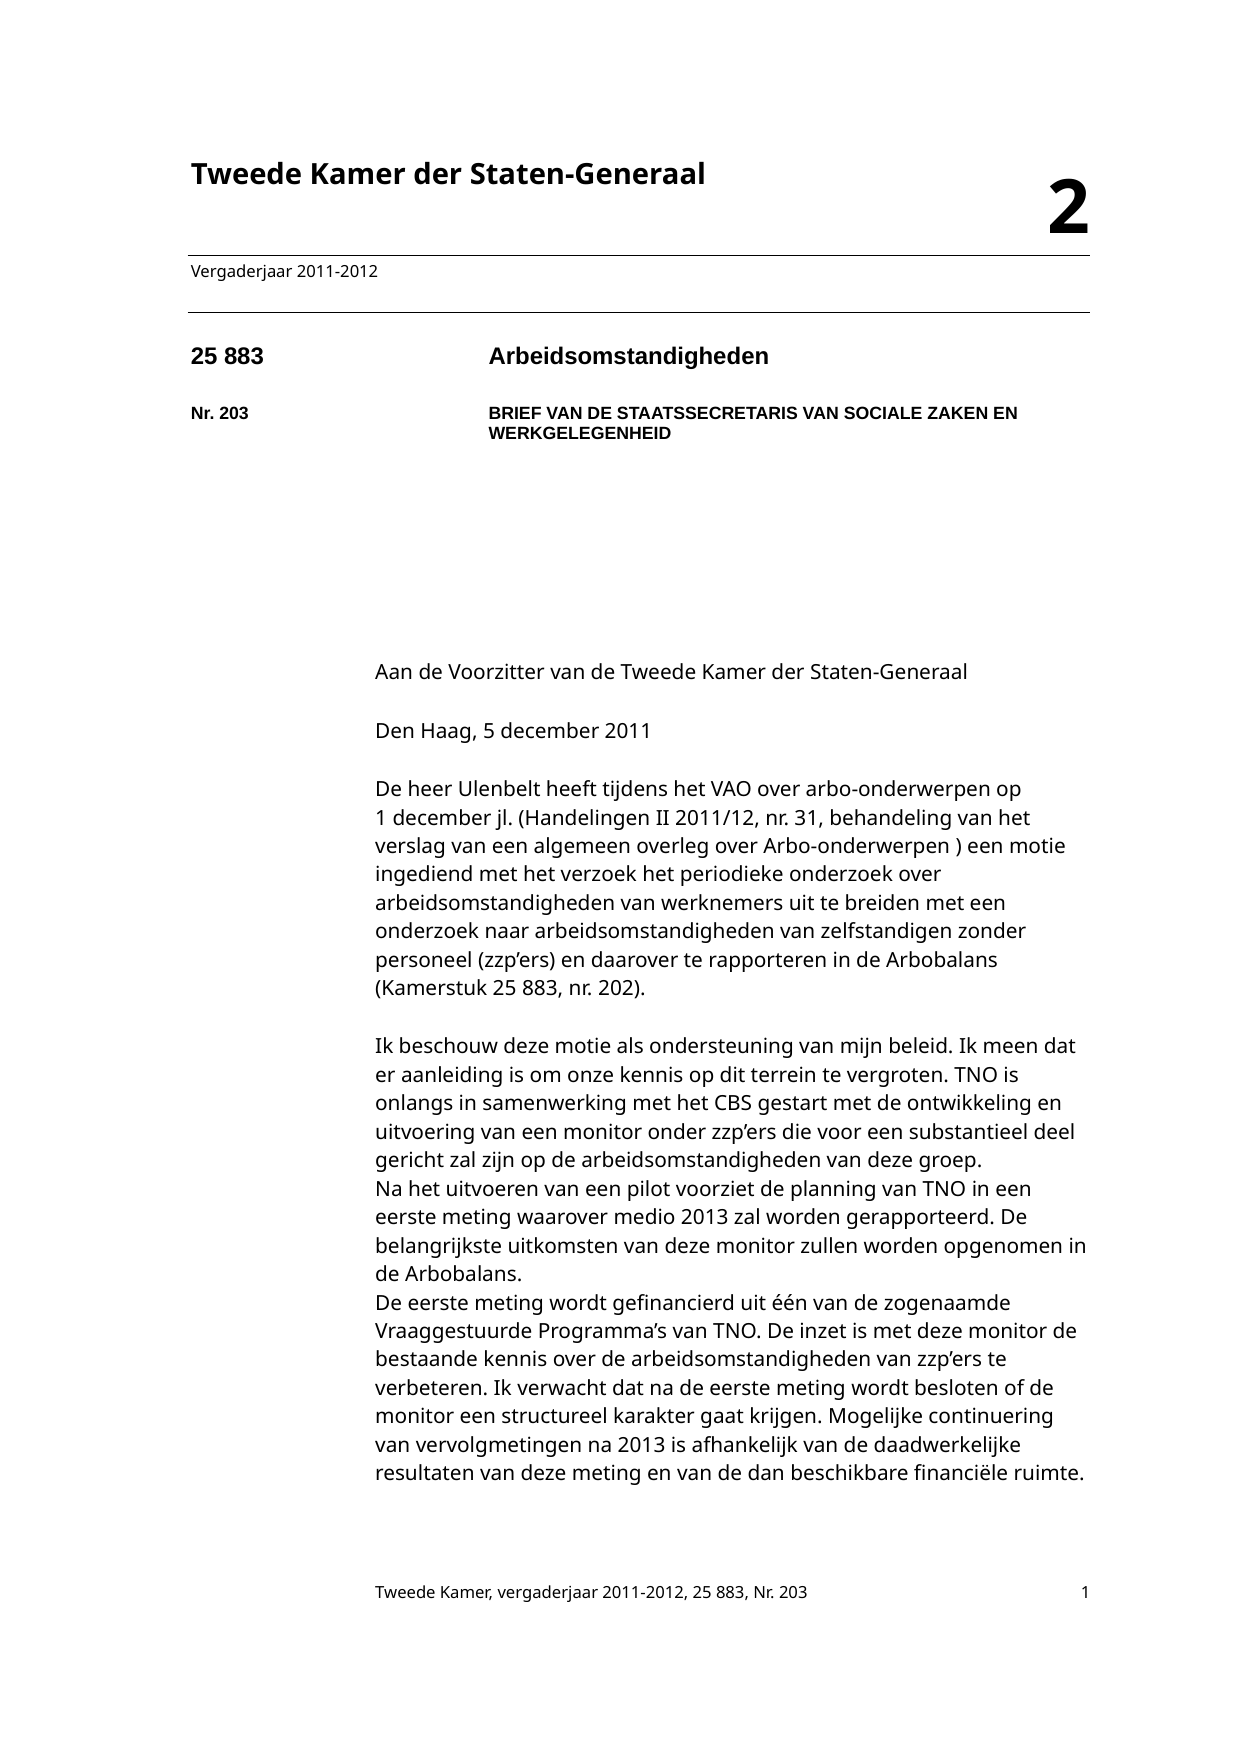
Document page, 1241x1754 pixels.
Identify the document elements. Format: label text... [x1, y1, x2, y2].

table_cell Vergaderjaar 2011-2012 [188, 256, 485, 312]
table_cell 25 883 [188, 339, 485, 399]
table_header Tweede Kamer der Staten-Generaal [188, 150, 909, 255]
table_cell [188, 313, 485, 339]
table_cell [485, 256, 1090, 312]
table_cell Arbeidsomstandigheden [485, 339, 1090, 399]
table_cell [485, 313, 1090, 339]
table_cell BRIEF VAN DE STAATSSECRETARIS VAN SOCIALE ZAKEN EN WERKGELEGENHEID [485, 399, 1090, 539]
text De eerste meting wordt gefinancierd uit één van de zogenaamde Vraaggestuurde Programma’s van TNO. De inzet is met deze monitor de bestaande kennis over de arbeidsomstandigheden van zzp’ers te verbeteren. Ik verwacht dat na de eerste meting wordt besloten of de monitor een structureel karakter gaat krijgen. Mogelijke continuering van vervolgmetingen na 2013 is afhankelijk van de daadwerkelijke resultaten van deze meting en van de dan beschikbare financiële ruimte. [375, 1288, 1090, 1487]
text Na het uitvoeren van een pilot voorziet de planning van TNO in een eerste meting waarover medio 2013 zal worden gerapporteerd. De belangrijkste uitkomsten van deze monitor zullen worden opgenomen in de Arbobalans. [375, 1174, 1090, 1288]
text Ik beschouw deze motie als ondersteuning van mijn beleid. Ik meen dat er aanleiding is om onze kennis op dit terrein te vergroten. TNO is onlangs in samenwerking met het CBS gestart met de ontwikkeling en uitvoering van een monitor onder zzp’ers die voor een substantieel deel gericht zal zijn op de arbeidsomstandigheden van deze groep. [375, 1032, 1090, 1174]
text Aan de Voorzitter van de Tweede Kamer der Staten-Generaal [375, 657, 1090, 686]
text De heer Ulenbelt heeft tijdens het VAO over arbo-onderwerpen op 1 december jl. (Handelingen II 2011/12, nr. 31, behandeling van het verslag van een algemeen overleg over Arbo-onderwerpen ) een motie ingediend met het verzoek het periodieke onderzoek over arbeidsomstandigheden van werknemers uit te breiden met een onderzoek naar arbeidsomstandigheden van zelfstandigen zonder personeel (zzp’ers) en daarover te rapporteren in de Arbobalans (Kamerstuk 25 883, nr. 202). [375, 774, 1090, 1002]
table_header 2 [910, 150, 1090, 255]
table_cell Nr. 203 [188, 399, 485, 539]
text Den Haag, 5 december 2011 [375, 716, 1090, 744]
